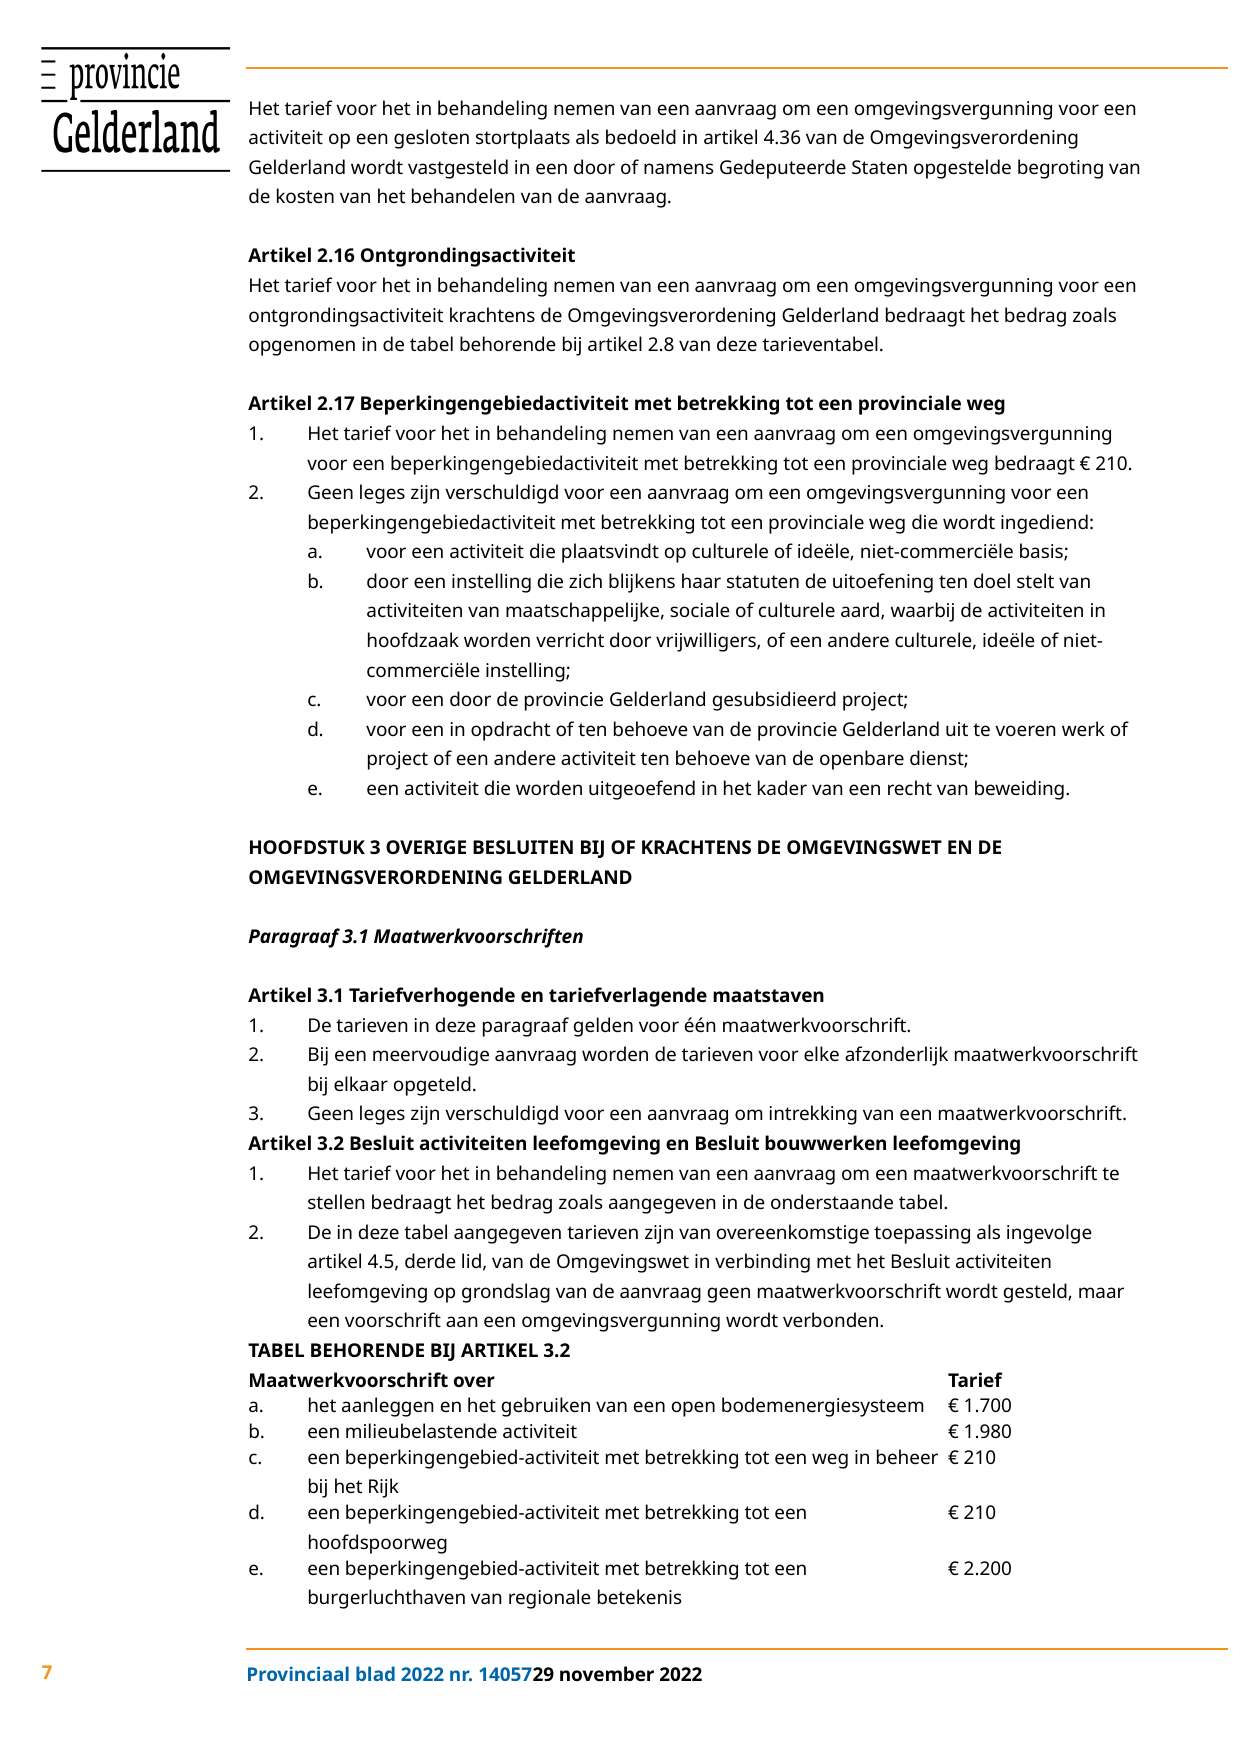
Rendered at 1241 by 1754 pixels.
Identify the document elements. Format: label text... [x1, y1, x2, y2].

table_cell € 210 [948, 1444, 1152, 1499]
list Het tarief voor het in behandeling nemen van een aanvraag om een omgevingsvergunning voor een beperkingengebiedactiviteit met betrekking tot een provinciale weg bedraagt € 210. [248, 420, 1152, 476]
table_cell een beperkingengebied-activiteit met betrekking tot een weg in beheer bij het Rijk [248, 1444, 948, 1499]
list Geen leges zijn verschuldigd voor een aanvraag om een omgevingsvergunning voor een beperkingengebiedactiviteit met betrekking tot een provinciale weg die wordt ingediend: [248, 479, 1152, 535]
table_cell € 1.700 [948, 1393, 1152, 1418]
table_header Maatwerkvoorschrift over [248, 1367, 948, 1393]
table_cell een beperkingengebied-activiteit met betrekking tot een hoofdspoorweg [248, 1500, 948, 1555]
table_cell € 1.980 [948, 1419, 1152, 1444]
text Artikel 2.17 Beperkingengebiedactiviteit met betrekking tot een provinciale weg [248, 391, 1152, 416]
list een activiteit die worden uitgeoefend in het kader van een recht van beweiding. [307, 775, 1152, 801]
list door een instelling die zich blijkens haar statuten de uitoefening ten doel stelt van activiteiten van maatschappelijke, sociale of culturele aard, waarbij de activiteiten in hoofdzaak worden verricht door vrijwilligers, of een andere culturele, ideële of niet-commerciële instelling; [307, 568, 1152, 683]
list voor een door de provincie Gelderland gesubsidieerd project; [307, 686, 1152, 712]
list voor een in opdracht of ten behoeve van de provincie Gelderland uit te voeren werk of project of een andere activiteit ten behoeve van de openbare dienst; [307, 716, 1152, 771]
list Geen leges zijn verschuldigd voor een aanvraag om intrekking van een maatwerkvoorschrift. [248, 1101, 1152, 1126]
table_cell het aanleggen en het gebruiken van een open bodemenergiesysteem [248, 1393, 948, 1418]
list De tarieven in deze paragraaf gelden voor één maatwerkvoorschrift. [248, 1012, 1152, 1038]
list De in deze tabel aangegeven tarieven zijn van overeenkomstige toepassing als ingevolge artikel 4.5, derde lid, van de Omgevingswet in verbinding met het Besluit activiteiten leefomgeving op grondslag van de aanvraag geen maatwerkvoorschrift wordt gesteld, maar een voorschrift aan een omgevingsvergunning wordt verbonden. [248, 1219, 1152, 1333]
table_header Tarief [948, 1367, 1152, 1393]
text Het tarief voor het in behandeling nemen van een aanvraag om een omgevingsvergunning voor een activiteit op een gesloten stortplaats als bedoeld in artikel 4.36 van de Omgevingsverordening Gelderland wordt vastgesteld in een door of namens Gedeputeerde Staten opgestelde begroting van de kosten van het behandelen van de aanvraag. [248, 95, 1152, 209]
text Artikel 2.16 Ontgrondingsactiviteit [248, 243, 1152, 268]
table_cell € 210 [948, 1500, 1152, 1555]
list voor een activiteit die plaatsvindt op culturele of ideële, niet-commerciële basis; [307, 538, 1152, 564]
text Artikel 3.2 Besluit activiteiten leefomgeving en Besluit bouwwerken leefomgeving [248, 1130, 1152, 1156]
text Artikel 3.1 Tariefverhogende en tariefverlagende maatstaven [248, 982, 1152, 1008]
text TABEL BEHORENDE BIJ ARTIKEL 3.2 [248, 1337, 1152, 1363]
text Paragraaf 3.1 Maatwerkvoorschriften [248, 923, 1152, 949]
table_cell een milieubelastende activiteit [248, 1419, 948, 1444]
picture [41, 47, 231, 172]
list Bij een meervoudige aanvraag worden de tarieven voor elke afzonderlijk maatwerkvoorschrift bij elkaar opgeteld. [248, 1041, 1152, 1097]
table_cell € 2.200 [948, 1555, 1152, 1610]
list Het tarief voor het in behandeling nemen van een aanvraag om een maatwerkvoorschrift te stellen bedraagt het bedrag zoals aangegeven in de onderstaande tabel. [248, 1160, 1152, 1215]
text HOOFDSTUK 3 OVERIGE BESLUITEN BIJ OF KRACHTENS DE OMGEVINGSWET EN DE OMGEVINGSVERORDENING GELDERLAND [248, 834, 1152, 890]
table_cell een beperkingengebied-activiteit met betrekking tot een burgerluchthaven van regionale betekenis [248, 1555, 948, 1610]
text Het tarief voor het in behandeling nemen van een aanvraag om een omgevingsvergunning voor een ontgrondingsactiviteit krachtens de Omgevingsverordening Gelderland bedraagt het bedrag zoals opgenomen in de tabel behorende bij artikel 2.8 van deze tarieventabel. [248, 272, 1152, 357]
